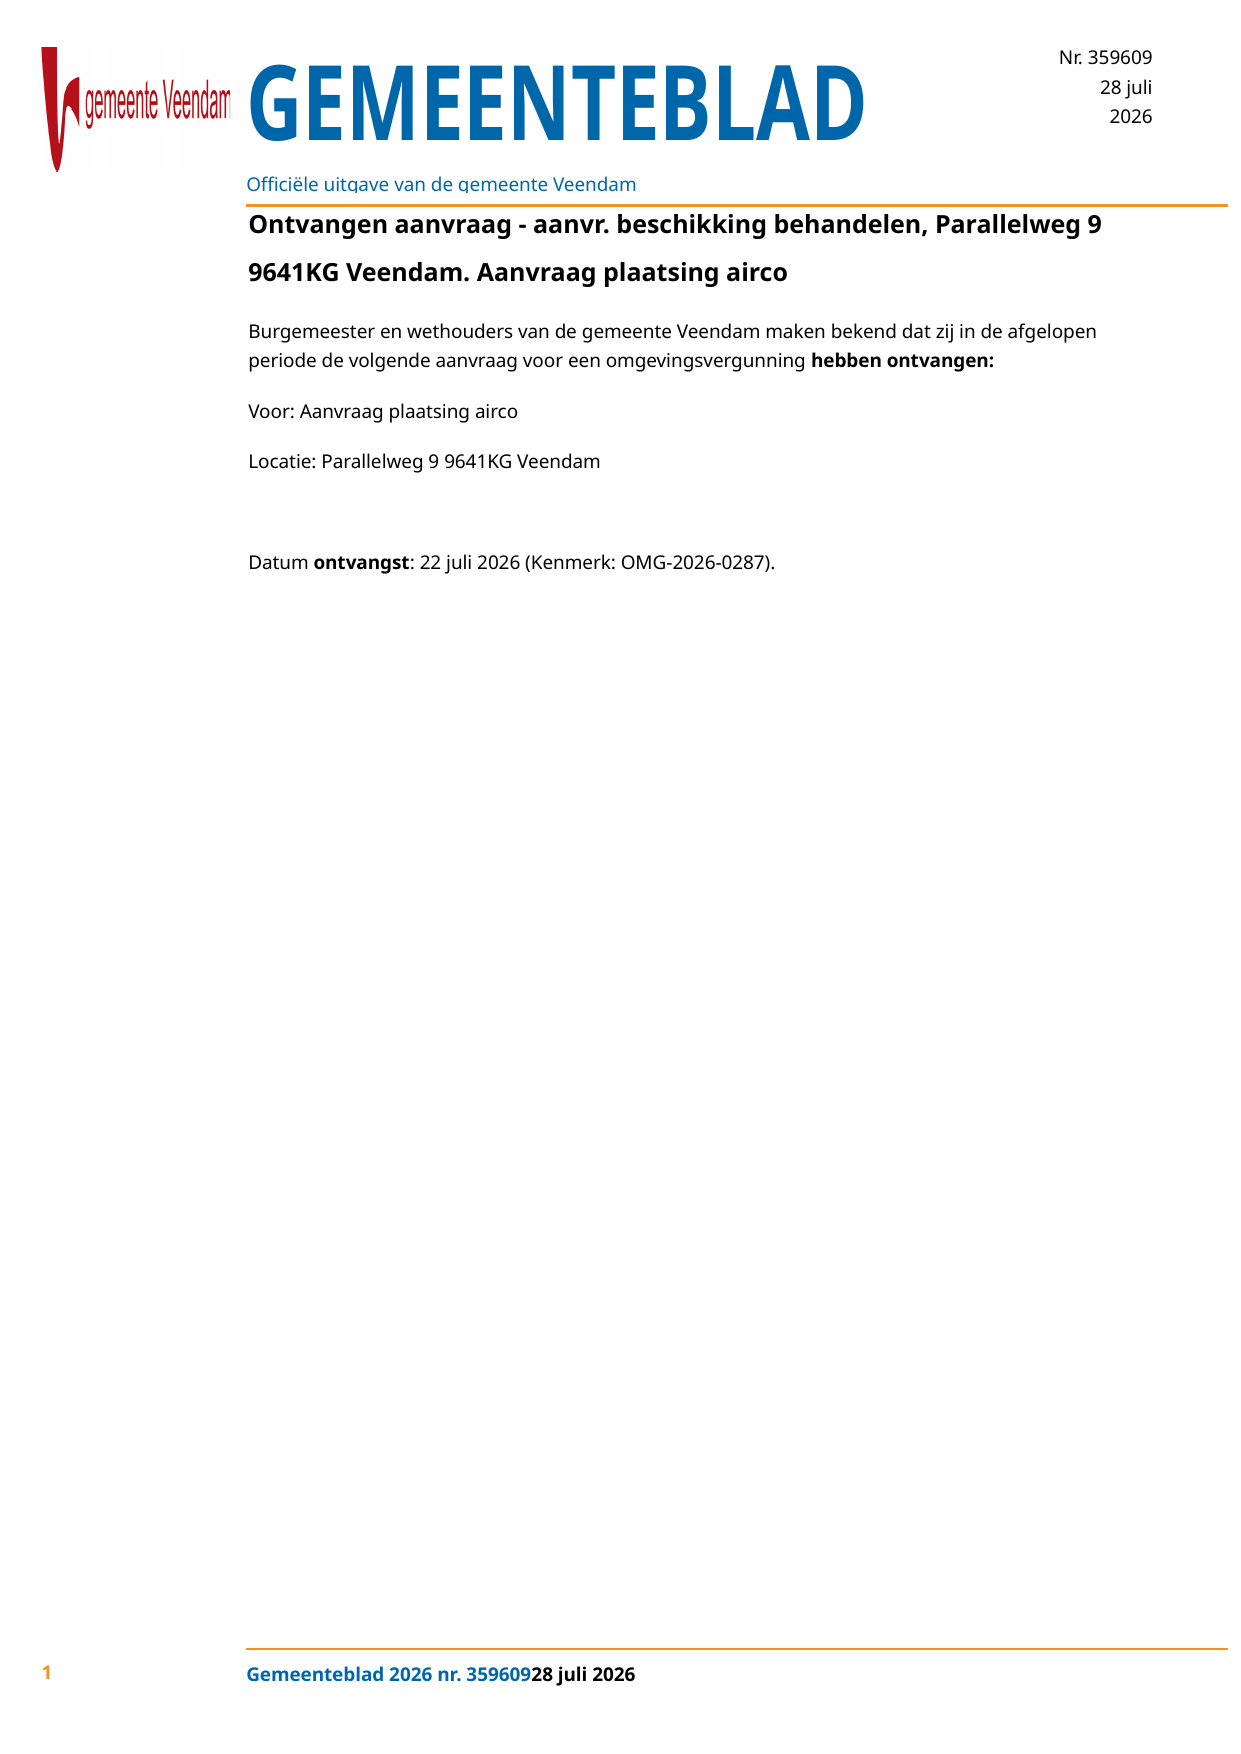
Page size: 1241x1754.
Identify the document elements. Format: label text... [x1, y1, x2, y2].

picture [41, 47, 231, 172]
text Burgemeester en wethouders van de gemeente Veendam maken bekend dat zij in de afgelopen periode de volgende aanvraag voor een omgevingsvergunning hebben ontvangen: [248, 318, 1152, 373]
text Voor: Aanvraag plaatsing airco [248, 398, 1152, 424]
text Datum ontvangst: 22 juli 2026 (Kenmerk: OMG-2026-0287). [248, 549, 1152, 575]
text Locatie: Parallelweg 9 9641KG Veendam [248, 448, 1152, 474]
text Ontvangen aanvraag - aanvr. beschikking behandelen, Parallelweg 9 9641KG Veendam. Aanvraag plaatsing airco [248, 207, 1152, 288]
